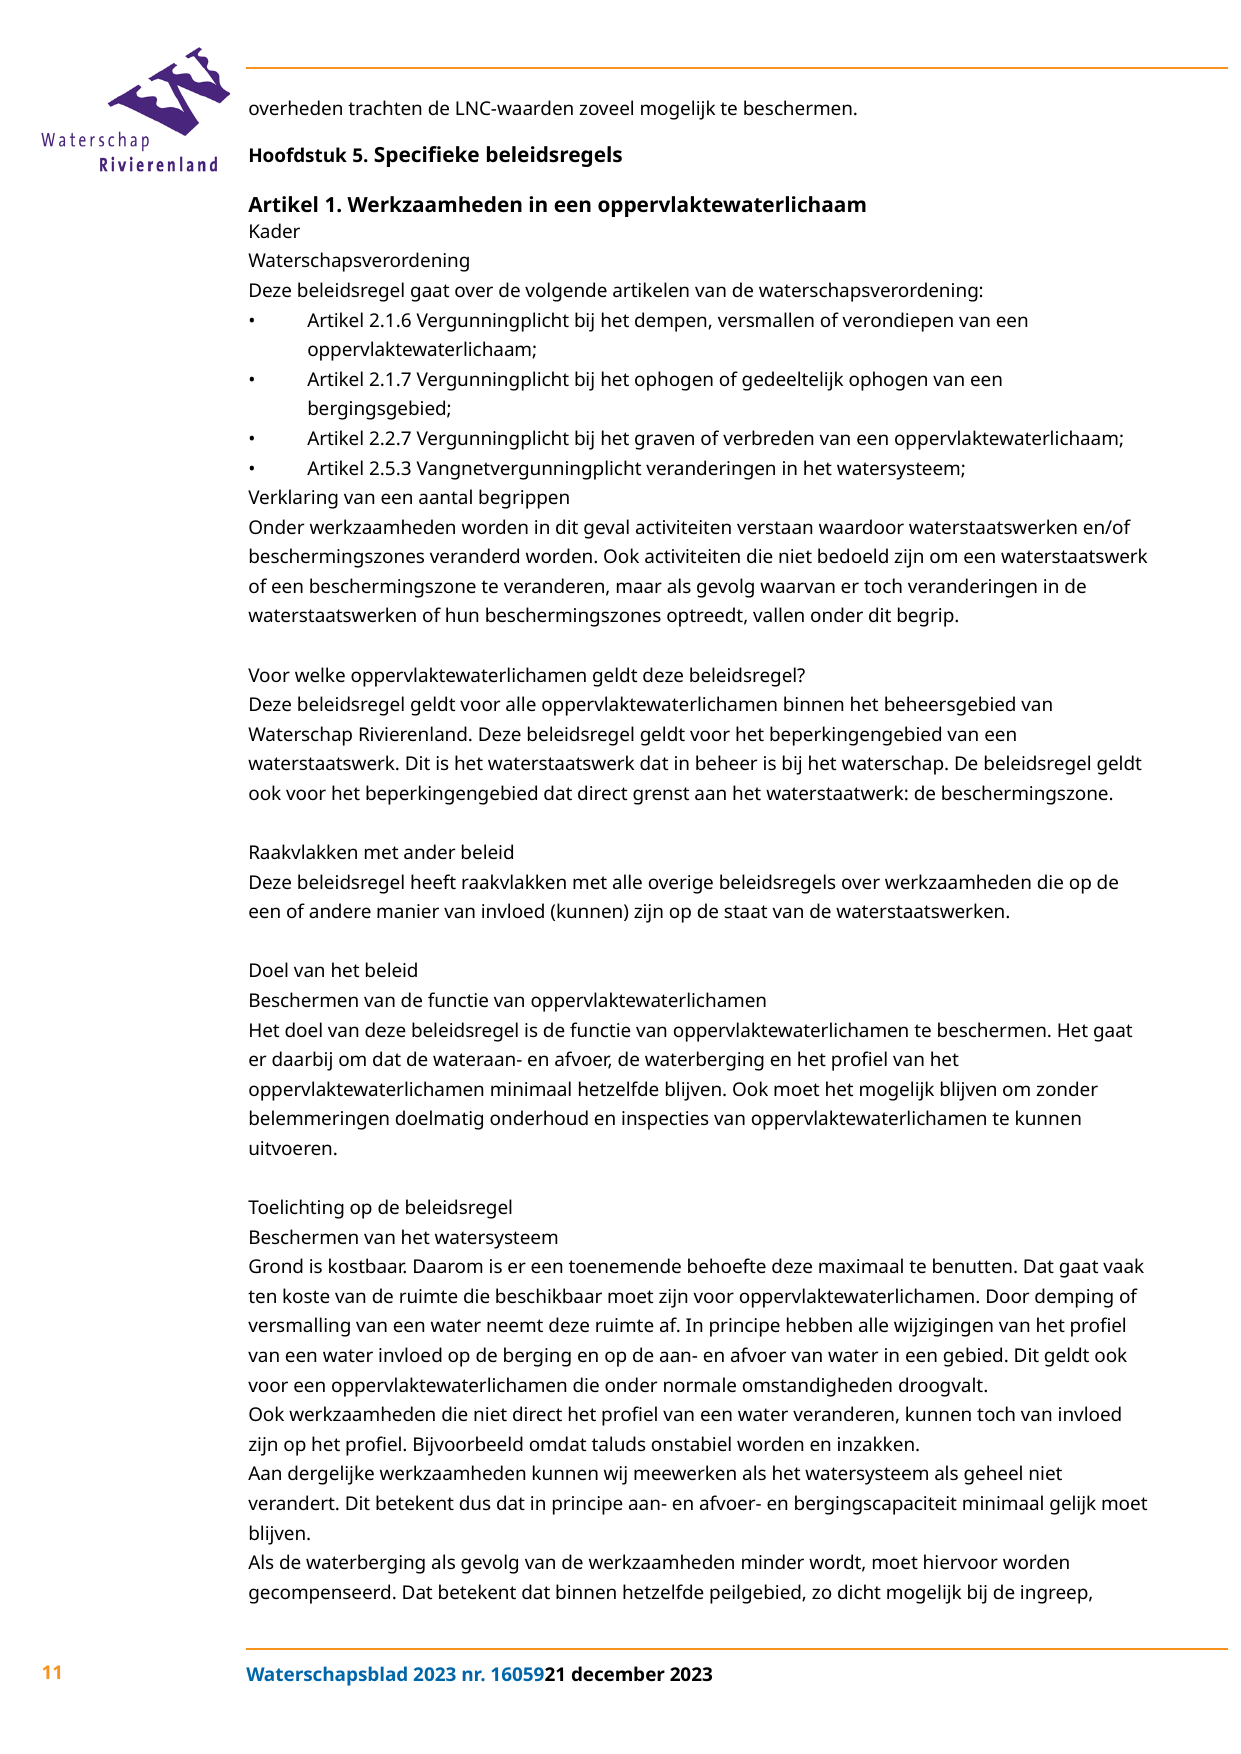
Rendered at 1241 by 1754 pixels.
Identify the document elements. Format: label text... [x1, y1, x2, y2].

text Verklaring van een aantal begrippen [248, 484, 1152, 510]
text overheden trachten de LNC-waarden zoveel mogelijk te beschermen. [248, 95, 1152, 121]
list Artikel 2.1.7 Vergunningplicht bij het ophogen of gedeeltelijk ophogen van een bergingsgebied; [248, 366, 1152, 421]
list Artikel 2.2.7 Vergunningplicht bij het graven of verbreden van een oppervlaktewaterlichaam; [248, 425, 1152, 451]
text Voor welke oppervlaktewaterlichamen geldt deze beleidsregel? [248, 662, 1152, 688]
text Deze beleidsregel geldt voor alle oppervlaktewaterlichamen binnen het beheersgebied van Waterschap Rivierenland. Deze beleidsregel geldt voor het beperkingengebied van een waterstaatswerk. Dit is het waterstaatswerk dat in beheer is bij het waterschap. De beleidsregel geldt ook voor het beperkingengebied dat direct grenst aan het waterstaatwerk: de beschermingszone. [248, 691, 1152, 806]
text Ook werkzaamheden die niet direct het profiel van een water veranderen, kunnen toch van invloed zijn op het profiel. Bijvoorbeeld omdat taluds onstabiel worden en inzakken. [248, 1401, 1152, 1457]
text Raakvlakken met ander beleid [248, 839, 1152, 865]
list Artikel 2.5.3 Vangnetvergunningplicht veranderingen in het watersysteem; [248, 455, 1152, 481]
text Deze beleidsregel gaat over de volgende artikelen van de waterschapsverordening: [248, 277, 1152, 303]
text Hoofdstuk 5. Specifieke beleidsregels [248, 140, 1152, 169]
text Toelichting op de beleidsregel [248, 1194, 1152, 1220]
list Artikel 2.1.6 Vergunningplicht bij het dempen, versmallen of verondiepen van een oppervlaktewaterlichaam; [248, 307, 1152, 362]
text Het doel van deze beleidsregel is de functie van oppervlaktewaterlichamen te beschermen. Het gaat er daarbij om dat de wateraan- en afvoer, de waterberging en het profiel van het oppervlaktewaterlichamen minimaal hetzelfde blijven. Ook moet het mogelijk blijven om zonder belemmeringen doelmatig onderhoud en inspecties van oppervlaktewaterlichamen te kunnen uitvoeren. [248, 1017, 1152, 1161]
text Als de waterberging als gevolg van de werkzaamheden minder wordt, moet hiervoor worden gecompenseerd. Dat betekent dat binnen hetzelfde peilgebied, zo dicht mogelijk bij de ingreep, [248, 1549, 1152, 1605]
text Doel van het beleid [248, 958, 1152, 983]
text Beschermen van de functie van oppervlaktewaterlichamen [248, 987, 1152, 1013]
text Onder werkzaamheden worden in dit geval activiteiten verstaan waardoor waterstaatswerken en/of beschermingszones veranderd worden. Ook activiteiten die niet bedoeld zijn om een waterstaatswerk of een beschermingszone te veranderen, maar als gevolg waarvan er toch veranderingen in de waterstaatswerken of hun beschermingszones optreedt, vallen onder dit begrip. [248, 514, 1152, 628]
text Artikel 1. Werkzaamheden in een oppervlaktewaterlichaam [248, 190, 1152, 218]
text Beschermen van het watersysteem [248, 1224, 1152, 1250]
text Aan dergelijke werkzaamheden kunnen wij meewerken als het watersysteem als geheel niet verandert. Dit betekent dus dat in principe aan- en afvoer- en bergingscapaciteit minimaal gelijk moet blijven. [248, 1461, 1152, 1546]
text Deze beleidsregel heeft raakvlakken met alle overige beleidsregels over werkzaamheden die op de een of andere manier van invloed (kunnen) zijn op de staat van de waterstaatswerken. [248, 869, 1152, 924]
text Waterschapsverordening [248, 248, 1152, 273]
text Kader [248, 218, 1152, 244]
text Grond is kostbaar. Daarom is er een toenemende behoefte deze maximaal te benutten. Dat gaat vaak ten koste van de ruimte die beschikbaar moet zijn voor oppervlaktewaterlichamen. Door demping of versmalling van een water neemt deze ruimte af. In principe hebben alle wijzigingen van het profiel van een water invloed op de berging en op de aan- en afvoer van water in een gebied. Dit geldt ook voor een oppervlaktewaterlichamen die onder normale omstandigheden droogvalt. [248, 1253, 1152, 1398]
picture [41, 47, 231, 172]
